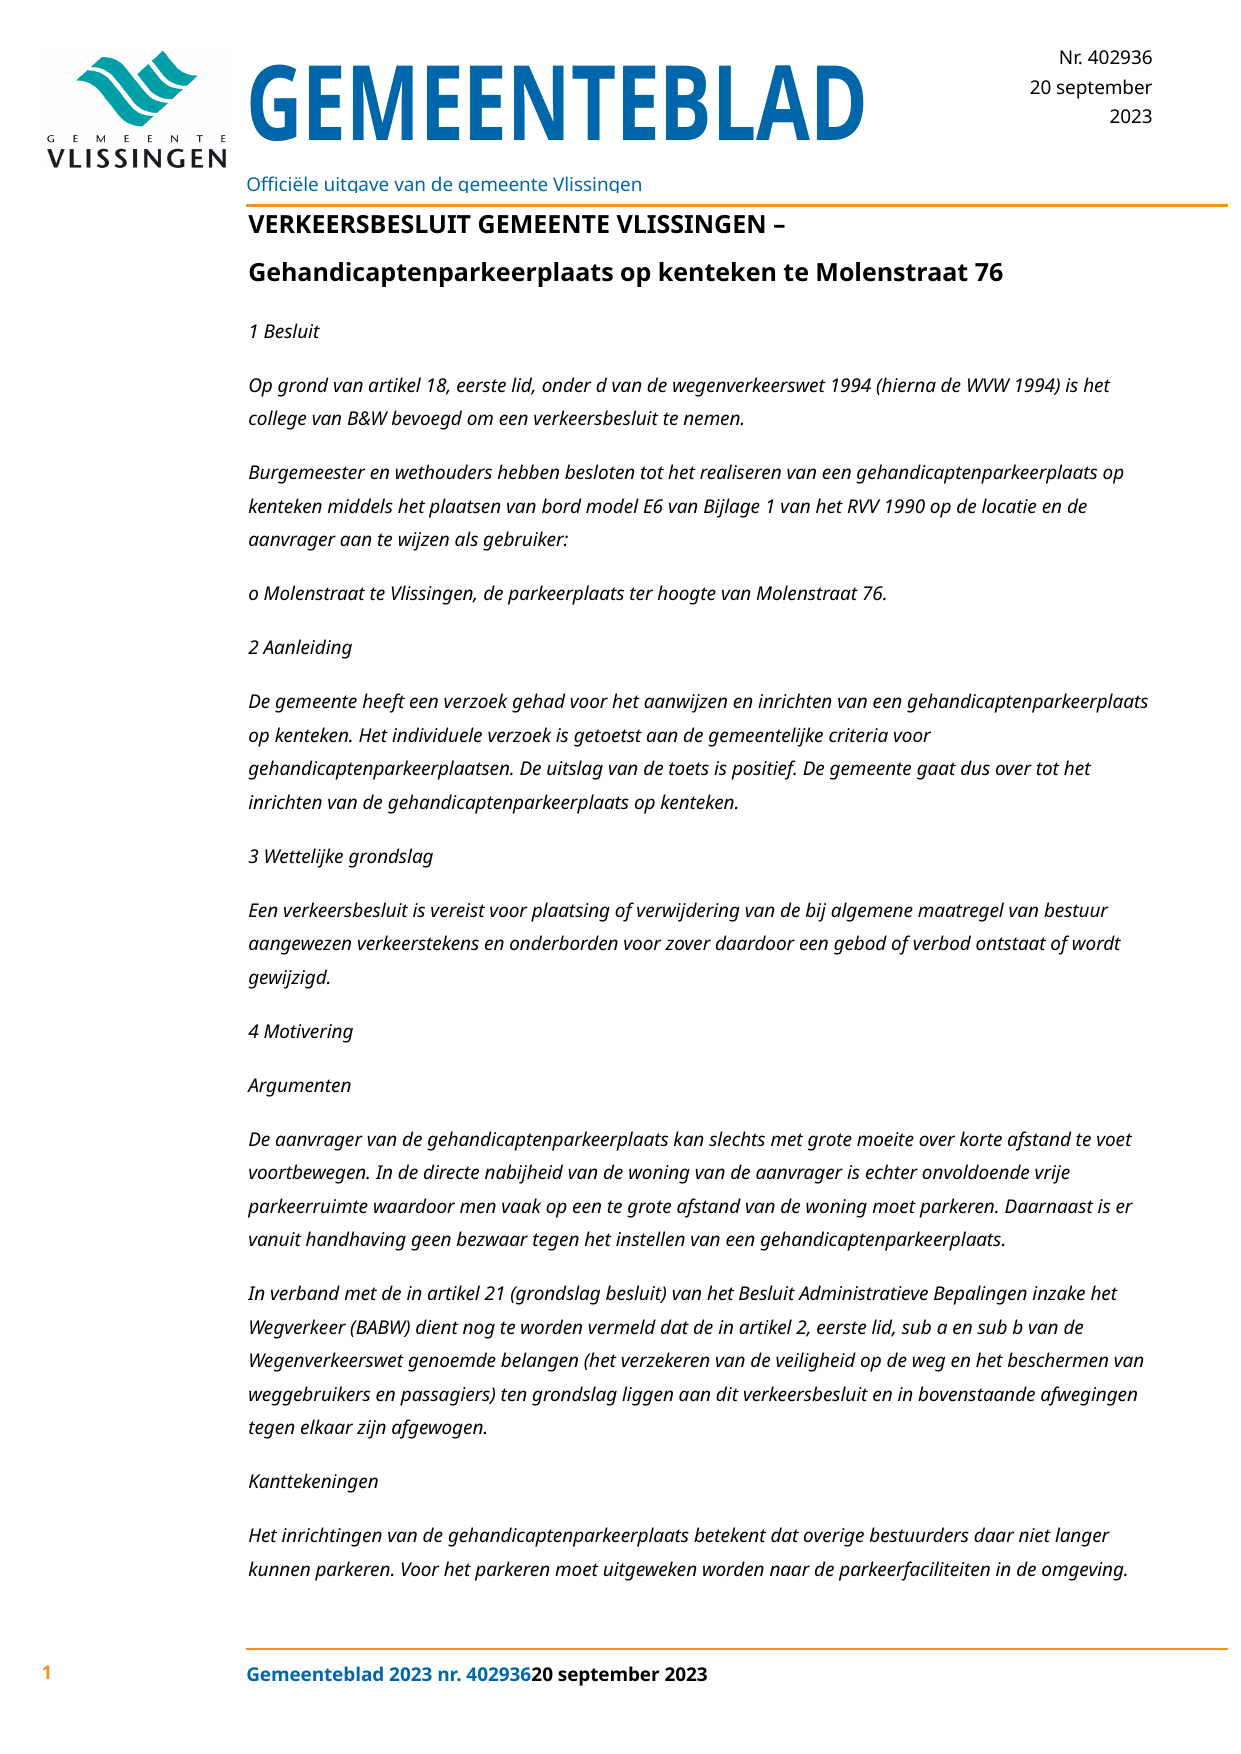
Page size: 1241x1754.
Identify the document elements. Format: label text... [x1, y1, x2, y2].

text 4 Motivering [248, 1018, 1152, 1044]
text De aanvrager van de gehandicaptenparkeerplaats kan slechts met grote moeite over korte afstand te voet voortbewegen. In de directe nabijheid van de woning van de aanvrager is echter onvoldoende vrije parkeerruimte waardoor men vaak op een te grote afstand van de woning moet parkeren. Daarnaast is er vanuit handhaving geen bezwaar tegen het instellen van een gehandicaptenparkeerplaats. [248, 1126, 1152, 1252]
text Kanttekeningen [248, 1468, 1152, 1494]
text 2 Aanleiding [248, 634, 1152, 660]
text Het inrichtingen van de gehandicaptenparkeerplaats betekent dat overige bestuurders daar niet langer kunnen parkeren. Voor het parkeren moet uitgeweken worden naar de parkeerfaciliteiten in de omgeving. [248, 1522, 1152, 1581]
text o Molenstraat te Vlissingen, de parkeerplaats ter hoogte van Molenstraat 76. [248, 580, 1152, 606]
text Op grond van artikel 18, eerste lid, onder d van de wegenverkeerswet 1994 (hierna de WVW 1994) is het college van B&W bevoegd om een verkeersbesluit te nemen. [248, 372, 1152, 431]
text De gemeente heeft een verzoek gehad voor het aanwijzen en inrichten van een gehandicaptenparkeerplaats op kenteken. Het individuele verzoek is getoetst aan de gemeentelijke criteria voor gehandicaptenparkeerplaatsen. De uitslag van de toets is positief. De gemeente gaat dus over tot het inrichten van de gehandicaptenparkeerplaats op kenteken. [248, 688, 1152, 814]
text Argumenten [248, 1072, 1152, 1098]
text In verband met de in artikel 21 (grondslag besluit) van het Besluit Administratieve Bepalingen inzake het Wegverkeer (BABW) dient nog te worden vermeld dat de in artikel 2, eerste lid, sub a en sub b van de Wegenverkeerswet genoemde belangen (het verzekeren van de veiligheid op de weg en het beschermen van weggebruikers en passagiers) ten grondslag liggen aan dit verkeersbesluit en in bovenstaande afwegingen tegen elkaar zijn afgewogen. [248, 1280, 1152, 1440]
text 3 Wettelijke grondslag [248, 843, 1152, 869]
text Burgemeester en wethouders hebben besloten tot het realiseren van een gehandicaptenparkeerplaats op kenteken middels het plaatsen van bord model E6 van Bijlage 1 van het RVV 1990 op de locatie en de aanvrager aan te wijzen als gebruiker: [248, 459, 1152, 552]
text VERKEERSBESLUIT GEMEENTE VLISSINGEN – Gehandicaptenparkeerplaats op kenteken te Molenstraat 76 [248, 207, 1152, 288]
text Een verkeersbesluit is vereist voor plaatsing of verwijdering van de bij algemene maatregel van bestuur aangewezen verkeerstekens en onderborden voor zover daardoor een gebod of verbod ontstaat of wordt gewijzigd. [248, 897, 1152, 989]
picture [41, 47, 231, 172]
text 1 Besluit [248, 318, 1152, 344]
